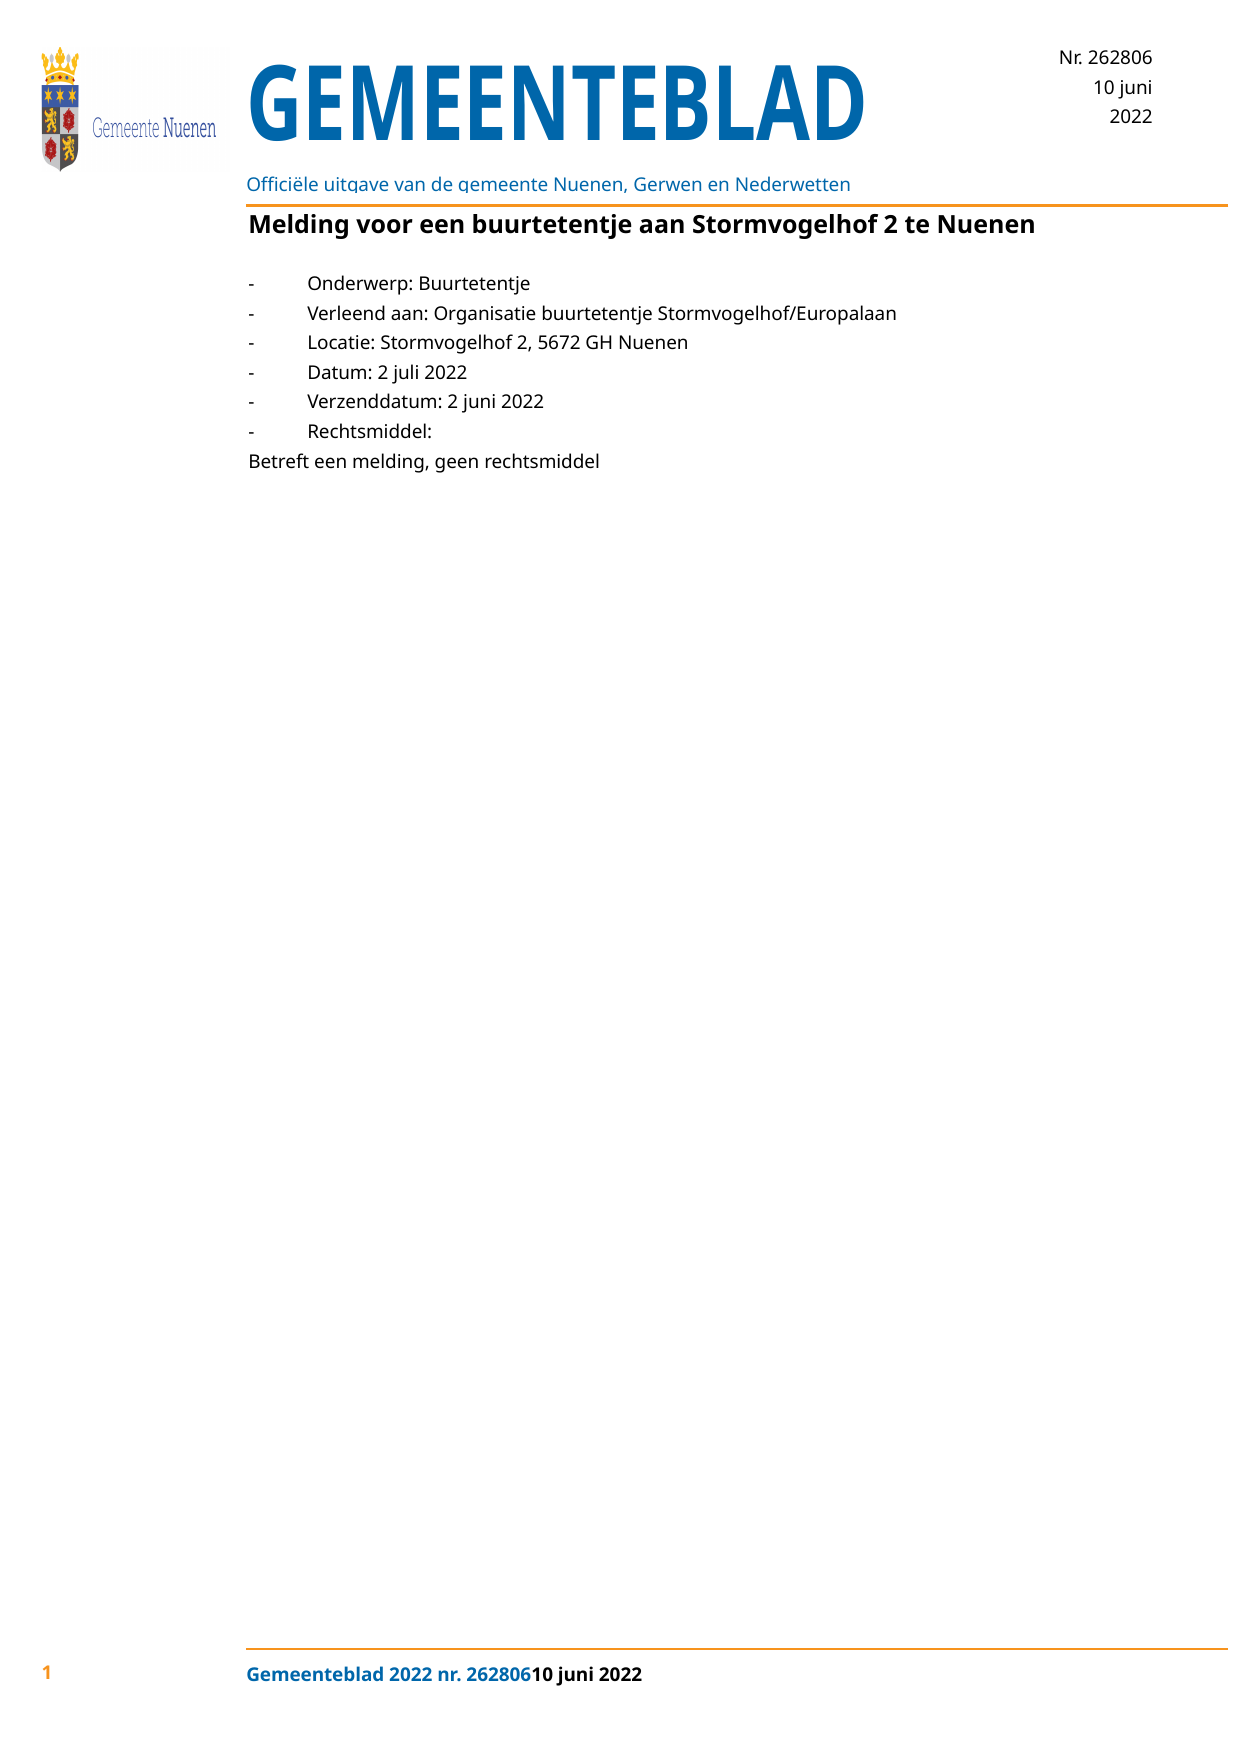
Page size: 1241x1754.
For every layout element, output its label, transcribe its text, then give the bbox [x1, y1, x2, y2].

list Verzenddatum: 2 juni 2022 [248, 389, 1152, 414]
text Betreft een melding, geen rechtsmiddel [248, 448, 1152, 473]
text Melding voor een buurtetentje aan Stormvogelhof 2 te Nuenen [248, 207, 1152, 241]
list Verleend aan: Organisatie buurtetentje Stormvogelhof/Europalaan [248, 300, 1152, 326]
list Onderwerp: Buurtetentje [248, 270, 1152, 296]
picture [41, 47, 231, 172]
list Datum: 2 juli 2022 [248, 359, 1152, 385]
list Locatie: Stormvogelhof 2, 5672 GH Nuenen [248, 329, 1152, 355]
list Rechtsmiddel: [248, 418, 1152, 444]
